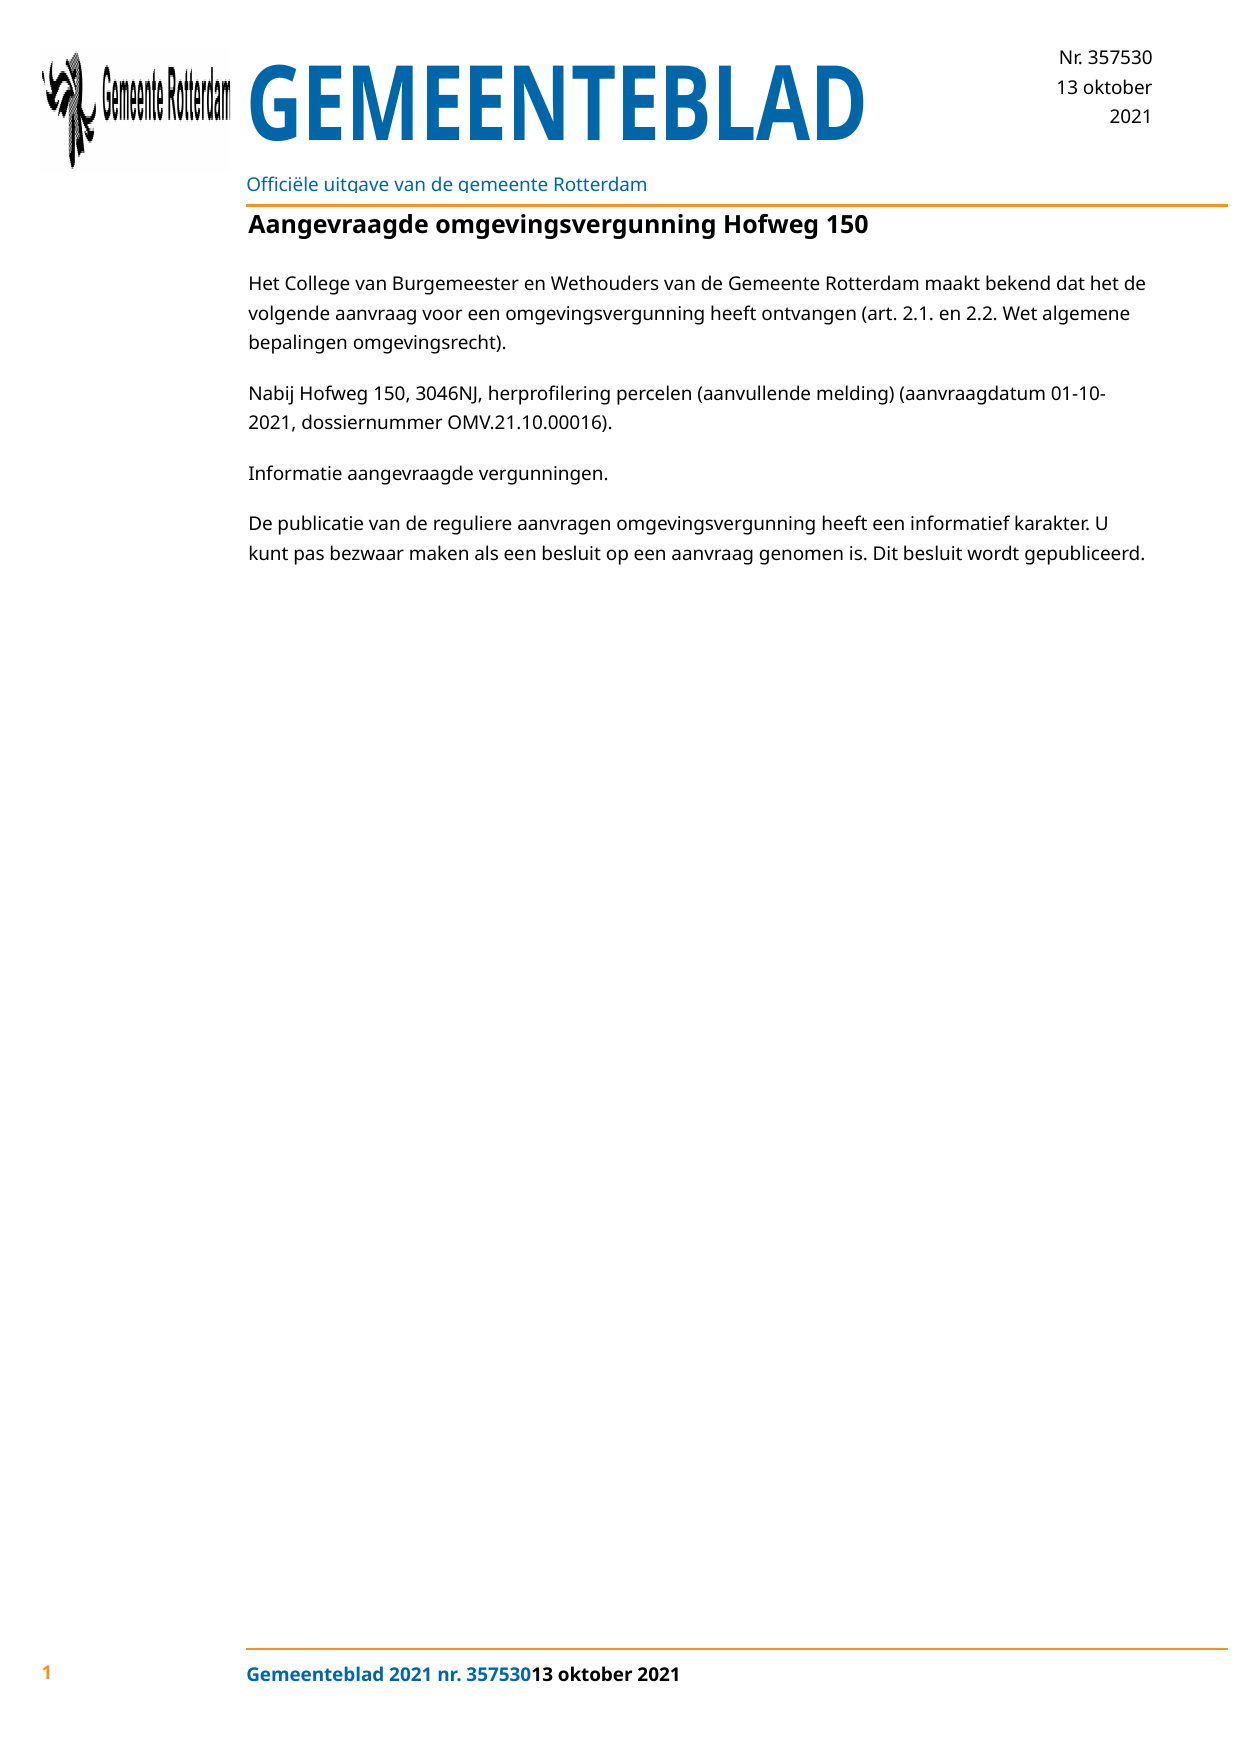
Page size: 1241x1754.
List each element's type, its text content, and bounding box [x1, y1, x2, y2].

text Nabij Hofweg 150, 3046NJ, herprofilering percelen (aanvullende melding) (aanvraagdatum 01-10-2021, dossiernummer OMV.21.10.00016). [248, 380, 1152, 435]
text Aangevraagde omgevingsvergunning Hofweg 150 [248, 207, 1152, 241]
picture [41, 47, 231, 172]
text Het College van Burgemeester en Wethouders van de Gemeente Rotterdam maakt bekend dat het de volgende aanvraag voor een omgevingsvergunning heeft ontvangen (art. 2.1. en 2.2. Wet algemene bepalingen omgevingsrecht). [248, 270, 1152, 355]
text Informatie aangevraagde vergunningen. [248, 460, 1152, 486]
text De publicatie van de reguliere aanvragen omgevingsvergunning heeft een informatief karakter. U kunt pas bezwaar maken als een besluit op een aanvraag genomen is. Dit besluit wordt gepubliceerd. [248, 510, 1152, 566]
